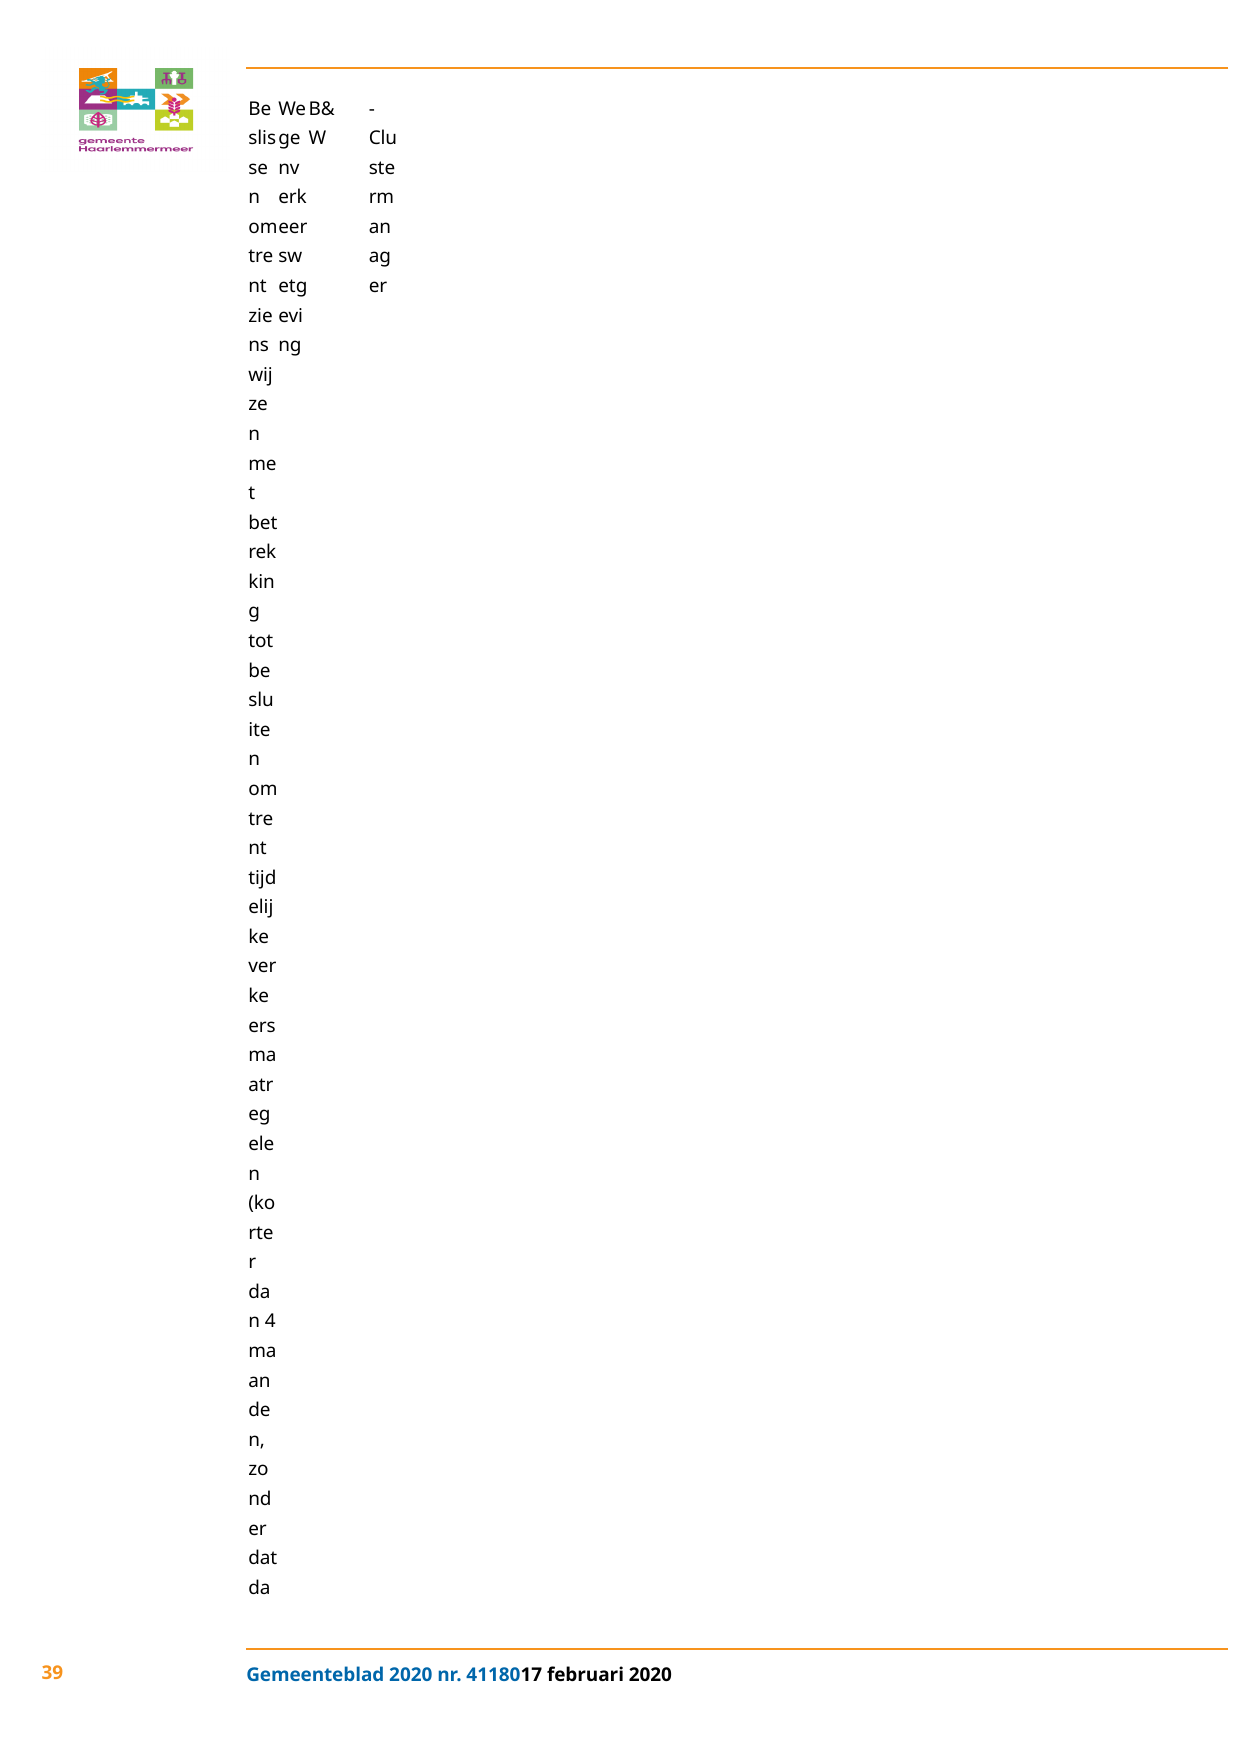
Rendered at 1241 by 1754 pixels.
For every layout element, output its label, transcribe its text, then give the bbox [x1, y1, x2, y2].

picture [41, 47, 231, 172]
table_cell B&W [308, 95, 338, 1600]
table_cell Beslissen omtrent zienswijzen met betrekking tot besluiten omtrent tijdelijke verkeersmaatregelen (korter dan 4 maanden, zonder dat da [248, 95, 278, 1600]
table_cell - Clustermanager [369, 95, 398, 1600]
table_cell [338, 95, 368, 1600]
table_cell Wegenverkeerswetgeving [278, 95, 308, 1600]
